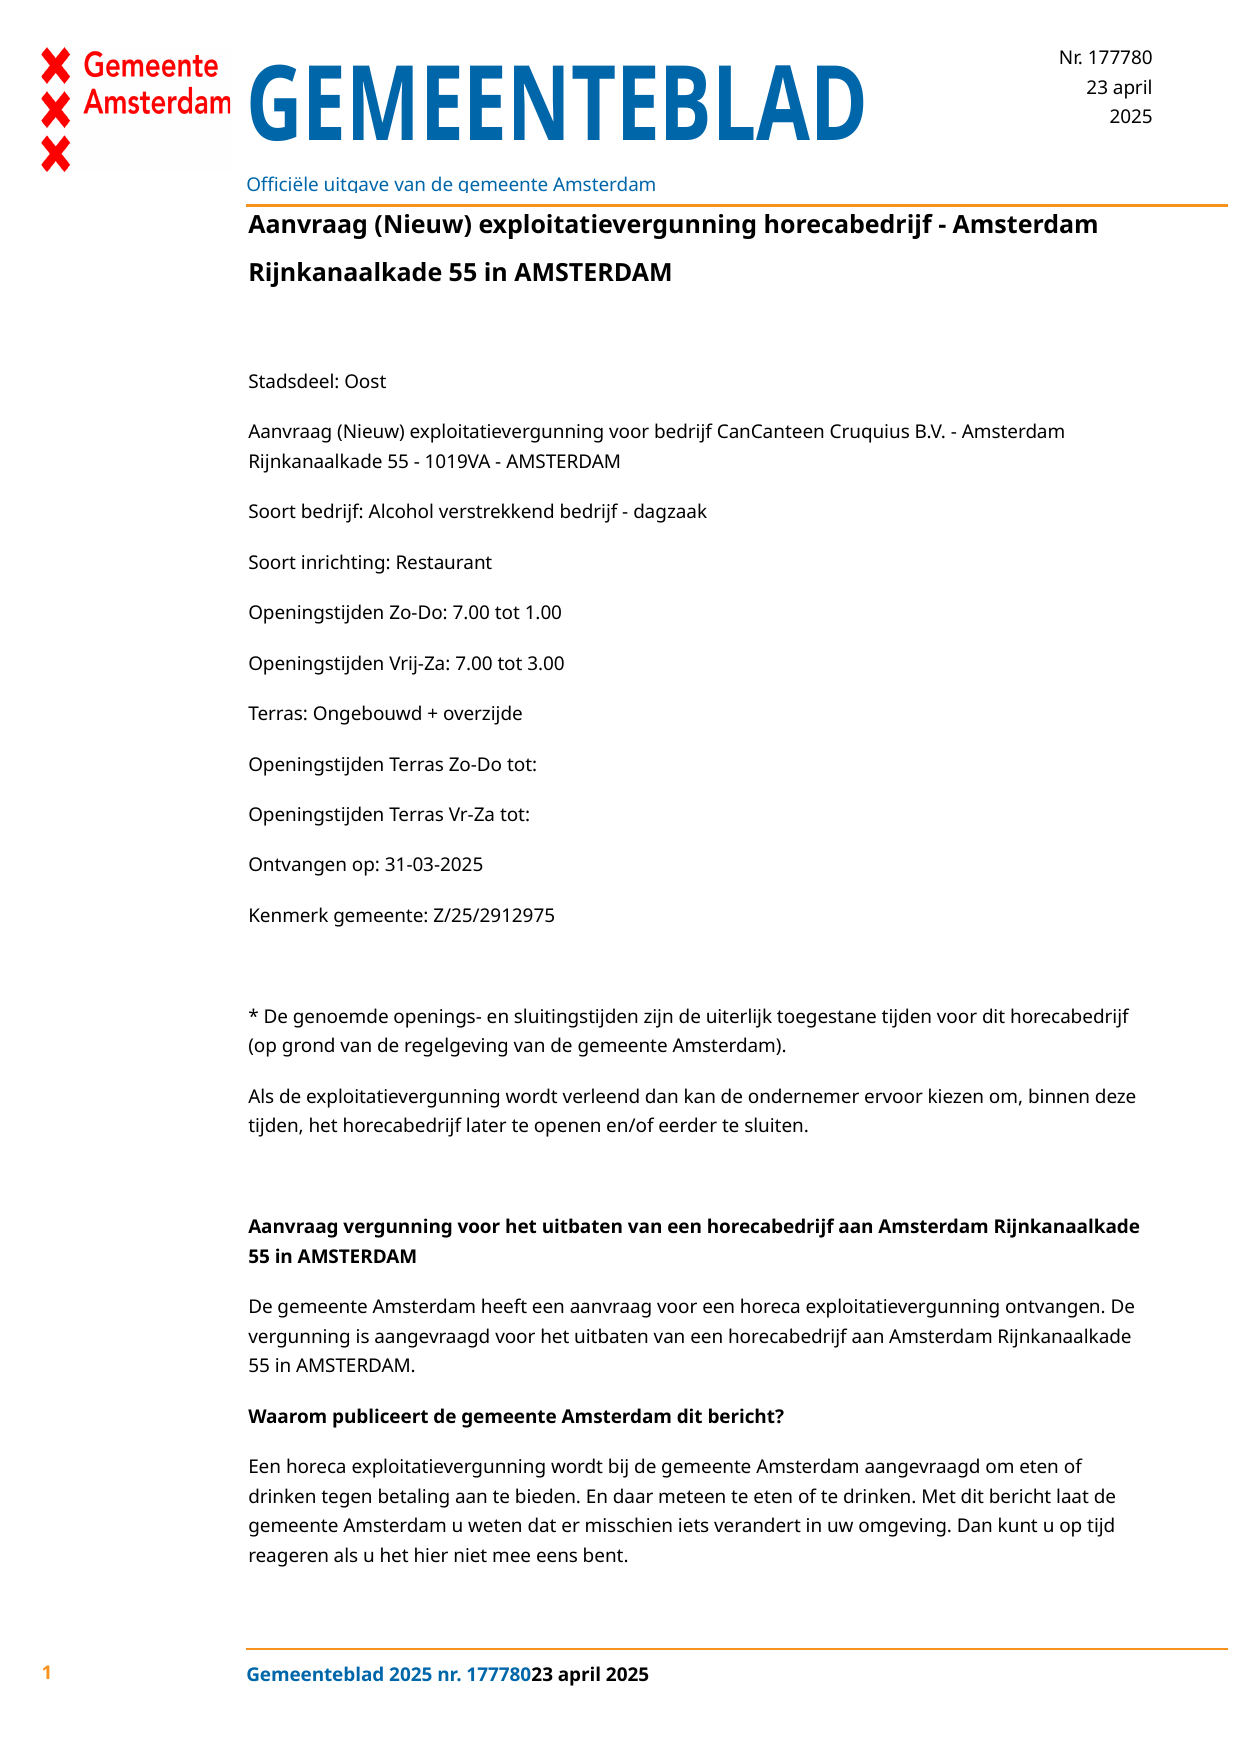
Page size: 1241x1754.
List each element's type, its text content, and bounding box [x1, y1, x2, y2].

text Aanvraag (Nieuw) exploitatievergunning horecabedrijf - Amsterdam Rijnkanaalkade 55 in AMSTERDAM [248, 207, 1152, 288]
text Aanvraag (Nieuw) exploitatievergunning voor bedrijf CanCanteen Cruquius B.V. - Amsterdam Rijnkanaalkade 55 - 1019VA - AMSTERDAM [248, 419, 1152, 474]
text De gemeente Amsterdam heeft een aanvraag voor een horeca exploitatievergunning ontvangen. De vergunning is aangevraagd voor het uitbaten van een horecabedrijf aan Amsterdam Rijnkanaalkade 55 in AMSTERDAM. [248, 1293, 1152, 1378]
text Waarom publiceert de gemeente Amsterdam dit bericht? [248, 1403, 1152, 1429]
text Openingstijden Terras Vr-Za tot: [248, 801, 1152, 827]
text Openingstijden Terras Zo-Do tot: [248, 751, 1152, 777]
text Een horeca exploitatievergunning wordt bij de gemeente Amsterdam aangevraagd om eten of drinken tegen betaling aan te bieden. En daar meteen te eten of te drinken. Met dit bericht laat de gemeente Amsterdam u weten dat er misschien iets verandert in uw omgeving. Dan kunt u op tijd reageren als u het hier niet mee eens bent. [248, 1453, 1152, 1568]
text Terras: Ongebouwd + overzijde [248, 700, 1152, 726]
text Ontvangen op: 31-03-2025 [248, 852, 1152, 877]
text * De genoemde openings- en sluitingstijden zijn de uiterlijk toegestane tijden voor dit horecabedrijf (op grond van de regelgeving van de gemeente Amsterdam). [248, 1003, 1152, 1058]
text Aanvraag vergunning voor het uitbaten van een horecabedrijf aan Amsterdam Rijnkanaalkade 55 in AMSTERDAM [248, 1213, 1152, 1269]
text Stadsdeel: Oost [248, 368, 1152, 394]
text Kenmerk gemeente: Z/25/2912975 [248, 902, 1152, 928]
text Soort inrichting: Restaurant [248, 549, 1152, 575]
text Als de exploitatievergunning wordt verleend dan kan de ondernemer ervoor kiezen om, binnen deze tijden, het horecabedrijf later te openen en/of eerder te sluiten. [248, 1083, 1152, 1138]
picture [41, 47, 231, 172]
text Openingstijden Zo-Do: 7.00 tot 1.00 [248, 599, 1152, 625]
text Openingstijden Vrij-Za: 7.00 tot 3.00 [248, 650, 1152, 676]
text Soort bedrijf: Alcohol verstrekkend bedrijf - dagzaak [248, 499, 1152, 524]
